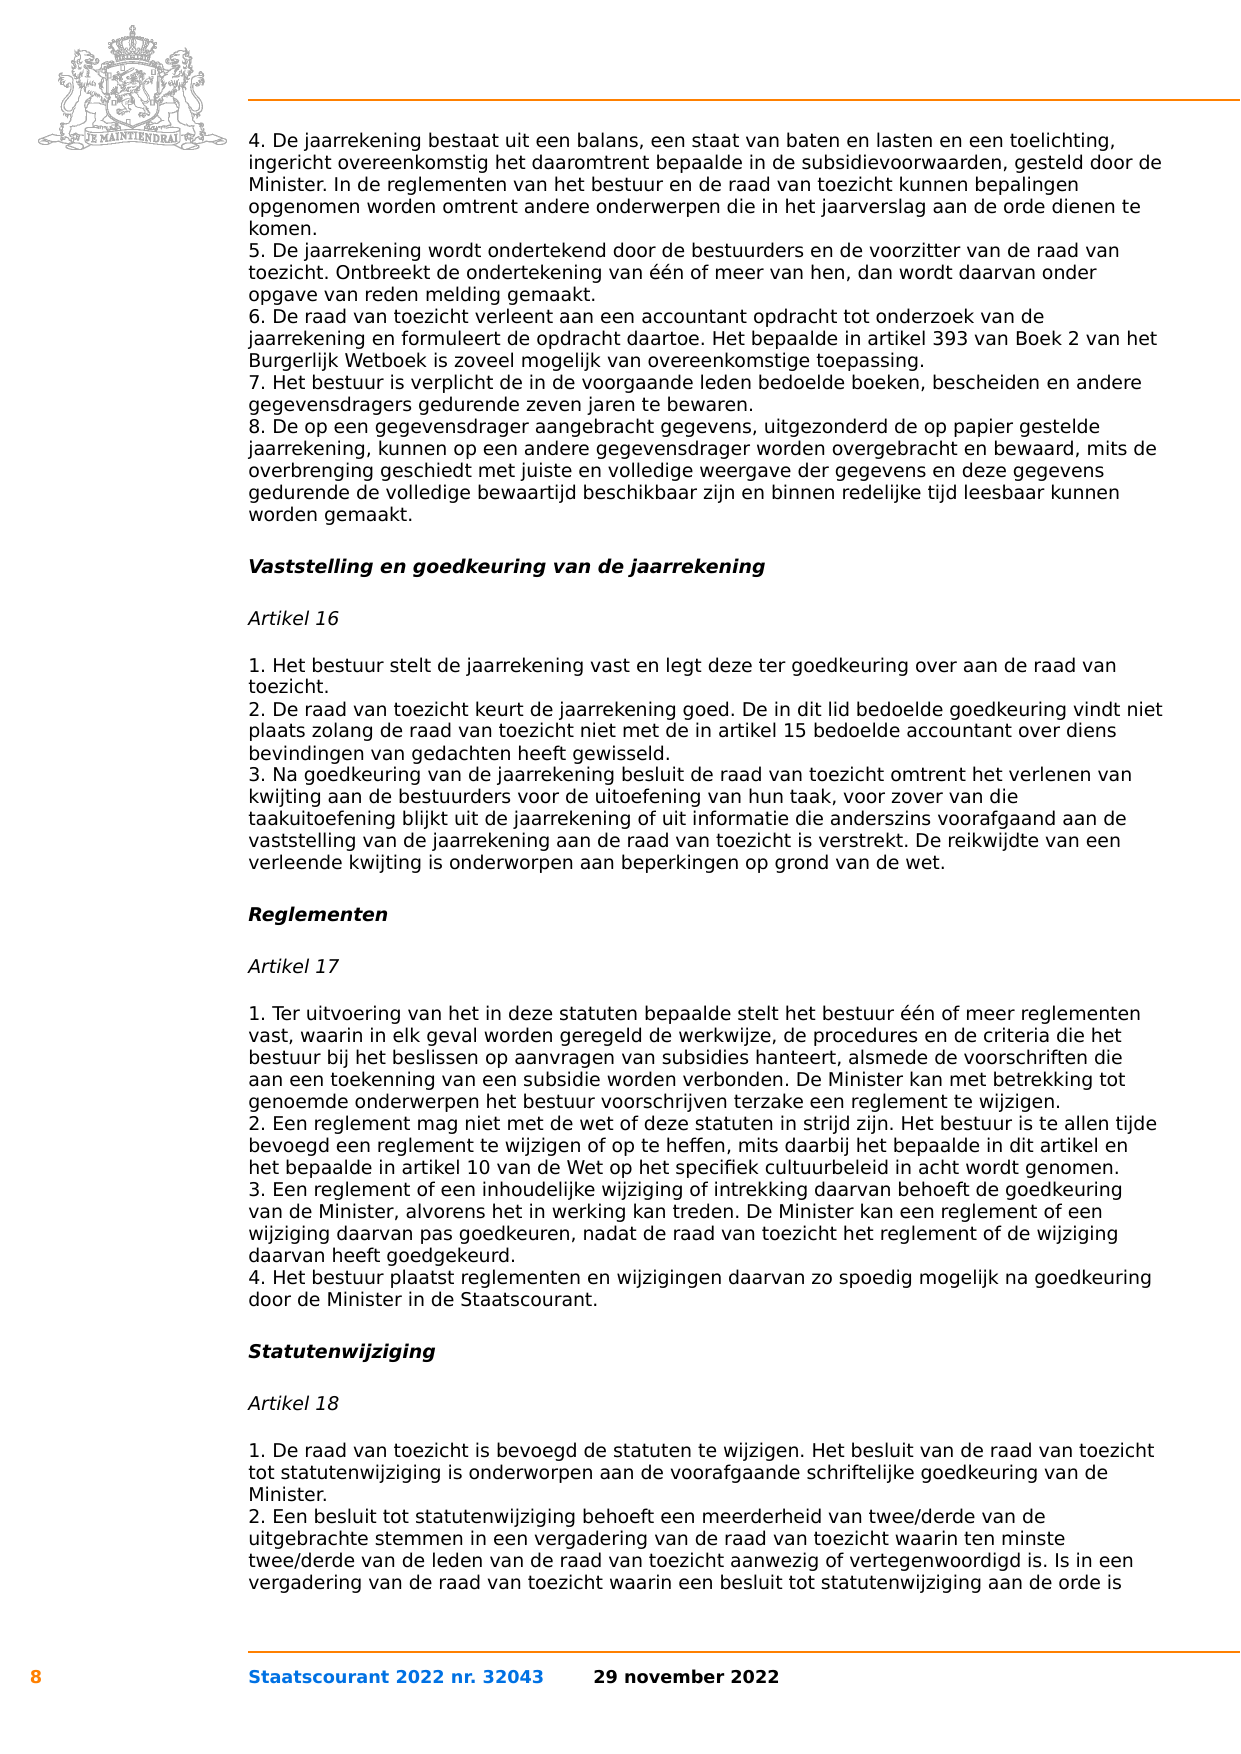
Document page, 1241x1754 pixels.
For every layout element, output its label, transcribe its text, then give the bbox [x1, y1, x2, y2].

text 2. Een reglement mag niet met de wet of deze statuten in strijd zijn. Het bestuur is te allen tijde bevoegd een reglement te wijzigen of op te heffen, mits daarbij het bepaalde in dit artikel en het bepaalde in artikel 10 van de Wet op het specifiek cultuurbeleid in acht wordt genomen. [248, 1113, 1163, 1179]
text 3. Na goedkeuring van de jaarrekening besluit de raad van toezicht omtrent het verlenen van kwijting aan de bestuurders voor de uitoefening van hun taak, voor zover van die taakuitoefening blijkt uit de jaarrekening of uit informatie die anderszins voorafgaand aan de vaststelling van de jaarrekening aan de raad van toezicht is verstrekt. De reikwijdte van een verleende kwijting is onderworpen aan beperkingen op grond van de wet. [248, 764, 1163, 874]
subtitle Reglementen [248, 904, 1163, 926]
text 2. Een besluit tot statutenwijziging behoeft een meerderheid van twee/derde van de uitgebrachte stemmen in een vergadering van de raad van toezicht waarin ten minste twee/derde van de leden van de raad van toezicht aanwezig of vertegenwoordigd is. Is in een vergadering van de raad van toezicht waarin een besluit tot statutenwijziging aan de orde is [248, 1506, 1163, 1594]
text 1. De raad van toezicht is bevoegd de statuten te wijzigen. Het besluit van de raad van toezicht tot statutenwijziging is onderworpen aan de voorafgaande schriftelijke goedkeuring van de Minister. [248, 1440, 1163, 1506]
text 1. Het bestuur stelt de jaarrekening vast en legt deze ter goedkeuring over aan de raad van toezicht. [248, 654, 1163, 698]
text 3. Een reglement of een inhoudelijke wijziging of intrekking daarvan behoeft de goedkeuring van de Minister, alvorens het in werking kan treden. De Minister kan een reglement of een wijziging daarvan pas goedkeuren, nadat de raad van toezicht het reglement of de wijziging daarvan heeft goedgekeurd. [248, 1179, 1163, 1267]
text 4. De jaarrekening bestaat uit een balans, een staat van baten en lasten en een toelichting, ingericht overeenkomstig het daaromtrent bepaalde in de subsidievoorwaarden, gesteld door de Minister. In de reglementen van het bestuur en de raad van toezicht kunnen bepalingen opgenomen worden omtrent andere onderwerpen die in het jaarverslag aan de orde dienen te komen. [248, 130, 1163, 240]
subtitle Statutenwijziging [248, 1341, 1163, 1363]
subtitle Vaststelling en goedkeuring van de jaarrekening [248, 556, 1163, 577]
subtitle Artikel 16 [248, 607, 1163, 629]
text 6. De raad van toezicht verleent aan een accountant opdracht tot onderzoek van de jaarrekening en formuleert de opdracht daartoe. Het bepaalde in artikel 393 van Boek 2 van het Burgerlijk Wetboek is zoveel mogelijk van overeenkomstige toepassing. [248, 306, 1163, 372]
subtitle Artikel 18 [248, 1393, 1163, 1415]
text 4. Het bestuur plaatst reglementen en wijzigingen daarvan zo spoedig mogelijk na goedkeuring door de Minister in de Staatscourant. [248, 1267, 1163, 1311]
picture [38, 25, 227, 150]
subtitle Artikel 17 [248, 956, 1163, 978]
text 7. Het bestuur is verplicht de in de voorgaande leden bedoelde boeken, bescheiden­ en andere gegevensdragers gedurende zeven jaren te bewaren. [248, 372, 1163, 416]
text 2. De raad van toezicht keurt de jaarrekening goed. De in dit lid bedoelde goedkeuring vindt niet plaats zolang de raad van toezicht niet met de in artikel 15 bedoelde accountant over diens bevindingen van gedachten heeft gewisseld. [248, 698, 1163, 764]
text 8. De op een gegevensdrager aangebracht gegevens, uitgezonderd de op papier gestelde jaarrekening, kunnen op een andere gegevensdrager worden overgebracht en bewaard, mits de overbrenging geschiedt met juiste en volledige weergave der gegevens en deze gegevens gedurende de volledige bewaartijd beschikbaar zijn en binnen redelijke tijd leesbaar kunnen worden gemaakt. [248, 416, 1163, 526]
text 5. De jaarrekening wordt ondertekend door de bestuurders en de voorzitter van de raad van toezicht. Ontbreekt de ondertekening van één of meer van hen, dan wordt daarvan onder opgave van reden melding gemaakt. [248, 240, 1163, 306]
text 1. Ter uitvoering van het in deze statuten bepaalde stelt het bestuur één of meer reglementen vast, waarin in elk geval worden geregeld de werkwijze, de procedures en de criteria die het bestuur bij het beslissen op aanvragen van subsidies hanteert, alsmede de voorschriften die aan een toekenning van een subsidie worden verbonden. De Minister kan met betrekking tot genoemde onderwerpen het bestuur voorschrijven terzake een reglement te wijzigen. [248, 1003, 1163, 1113]
